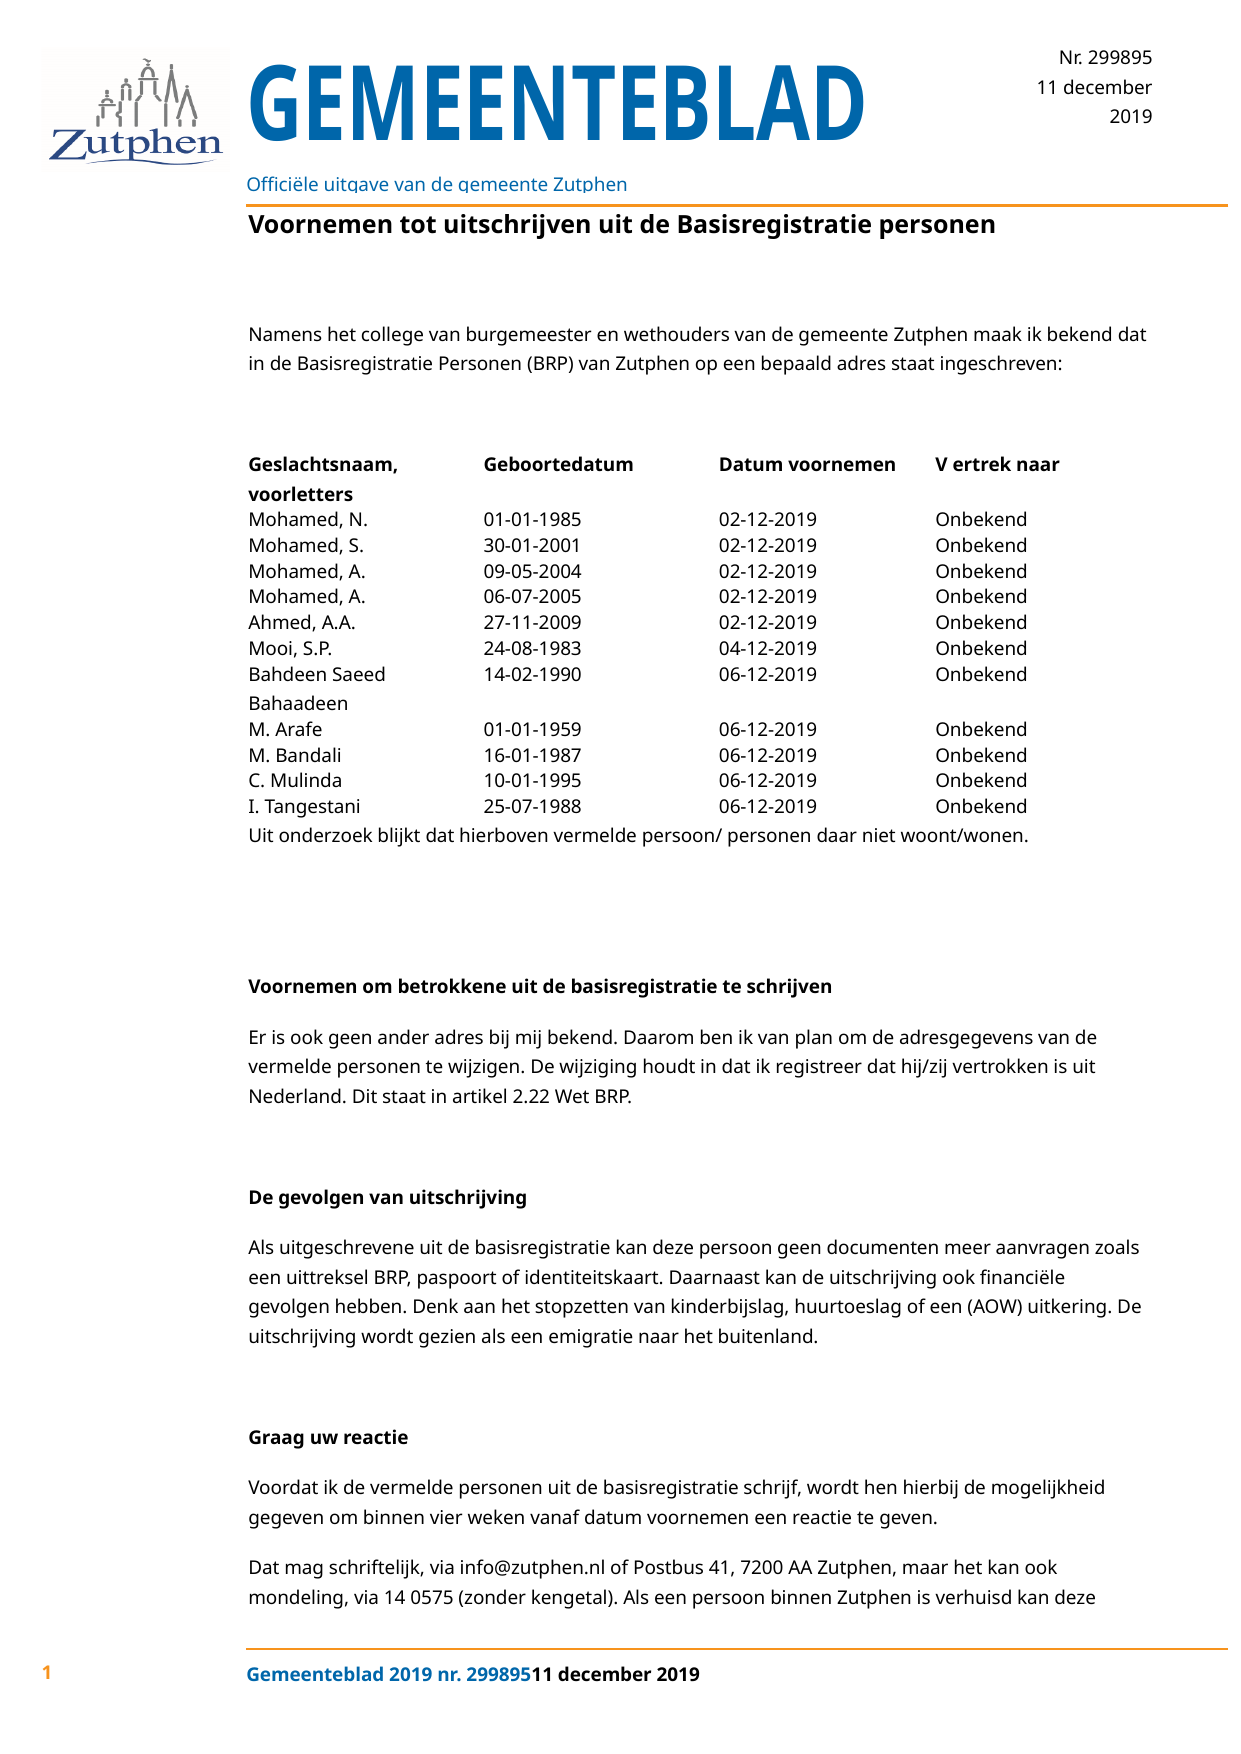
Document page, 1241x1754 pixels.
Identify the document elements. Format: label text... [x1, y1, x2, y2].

table_cell 09-05-2004 [483, 558, 719, 584]
text Er is ook geen ander adres bij mij bekend. Daarom ben ik van plan om de adresgegevens van de vermelde personen te wijzigen. De wijziging houdt in dat ik registreer dat hij/zij vertrokken is uit Nederland. Dit staat in artikel 2.22 Wet BRP. [248, 1024, 1152, 1109]
text Als uitgeschrevene uit de basisregistratie kan deze persoon geen documenten meer aanvragen zoals een uittreksel BRP, paspoort of identiteitskaart. Daarnaast kan de uitschrijving ook financiële gevolgen hebben. Denk aan het stopzetten van kinderbijslag, huurtoeslag of een (AOW) uitkering. De uitschrijving wordt gezien als een emigratie naar het buitenland. [248, 1234, 1152, 1349]
table_cell M. Bandali [248, 742, 483, 768]
table_cell 02-12-2019 [719, 584, 935, 609]
table_cell 06-07-2005 [483, 584, 719, 609]
table_cell Onbekend [935, 716, 1152, 742]
text Voordat ik de vermelde personen uit de basisregistratie schrijf, wordt hen hierbij de mogelijkheid gegeven om binnen vier weken vanaf datum voornemen een reactie te geven. [248, 1474, 1152, 1530]
table_cell Onbekend [935, 635, 1152, 661]
text Graag uw reactie [248, 1424, 1152, 1450]
table_cell Onbekend [935, 742, 1152, 768]
table_cell 24-08-1983 [483, 635, 719, 661]
table_cell 01-01-1985 [483, 507, 719, 532]
table_cell 02-12-2019 [719, 558, 935, 584]
table_header V ertrek naar [935, 451, 1152, 507]
table_cell 27-11-2009 [483, 610, 719, 635]
table_cell I. Tangestani [248, 794, 483, 819]
table_cell Mohamed, A. [248, 584, 483, 609]
table_cell Mohamed, S. [248, 532, 483, 558]
picture [41, 47, 231, 172]
table_cell Mohamed, N. [248, 507, 483, 532]
text Namens het college van burgemeester en wethouders van de gemeente Zutphen maak ik bekend dat in de Basisregistratie Personen (BRP) van Zutphen op een bepaald adres staat ingeschreven: [248, 321, 1152, 376]
table_cell 30-01-2001 [483, 532, 719, 558]
table_cell 16-01-1987 [483, 742, 719, 768]
table_header Geslachtsnaam, voorletters [248, 451, 483, 507]
table_cell 02-12-2019 [719, 610, 935, 635]
table_cell Onbekend [935, 507, 1152, 532]
table_cell 25-07-1988 [483, 794, 719, 819]
table_cell 06-12-2019 [719, 768, 935, 793]
table_header Datum voornemen [719, 451, 935, 507]
table_cell Onbekend [935, 584, 1152, 609]
text Uit onderzoek blijkt dat hierboven vermelde persoon/ personen daar niet woont/wonen. [248, 822, 1152, 848]
table_header Geboortedatum [483, 451, 719, 507]
table_cell 14-02-1990 [483, 661, 719, 716]
table_cell C. Mulinda [248, 768, 483, 793]
table_cell Onbekend [935, 610, 1152, 635]
table_cell Bahdeen Saeed Bahaadeen [248, 661, 483, 716]
table_cell 06-12-2019 [719, 716, 935, 742]
table_cell Mohamed, A. [248, 558, 483, 584]
text Voornemen tot uitschrijven uit de Basisregistratie personen [248, 207, 1152, 241]
table_cell 04-12-2019 [719, 635, 935, 661]
table_cell Mooi, S.P. [248, 635, 483, 661]
table_cell 06-12-2019 [719, 794, 935, 819]
table_cell Onbekend [935, 661, 1152, 716]
table_cell 06-12-2019 [719, 742, 935, 768]
table_cell Onbekend [935, 768, 1152, 793]
table_cell M. Arafe [248, 716, 483, 742]
text De gevolgen van uitschrijving [248, 1184, 1152, 1210]
text Voornemen om betrokkene uit de basisregistratie te schrijven [248, 974, 1152, 999]
table_cell 06-12-2019 [719, 661, 935, 716]
table_cell 01-01-1959 [483, 716, 719, 742]
table_cell Onbekend [935, 794, 1152, 819]
table_cell Ahmed, A.A. [248, 610, 483, 635]
table_cell 02-12-2019 [719, 507, 935, 532]
table_cell 02-12-2019 [719, 532, 935, 558]
table_cell 10-01-1995 [483, 768, 719, 793]
table_cell Onbekend [935, 558, 1152, 584]
table_cell Onbekend [935, 532, 1152, 558]
text Dat mag schriftelijk, via info@zutphen.nl of Postbus 41, 7200 AA Zutphen, maar het kan ook mondeling, via 14 0575 (zonder kengetal). Als een persoon binnen Zutphen is verhuisd kan deze [248, 1554, 1152, 1610]
